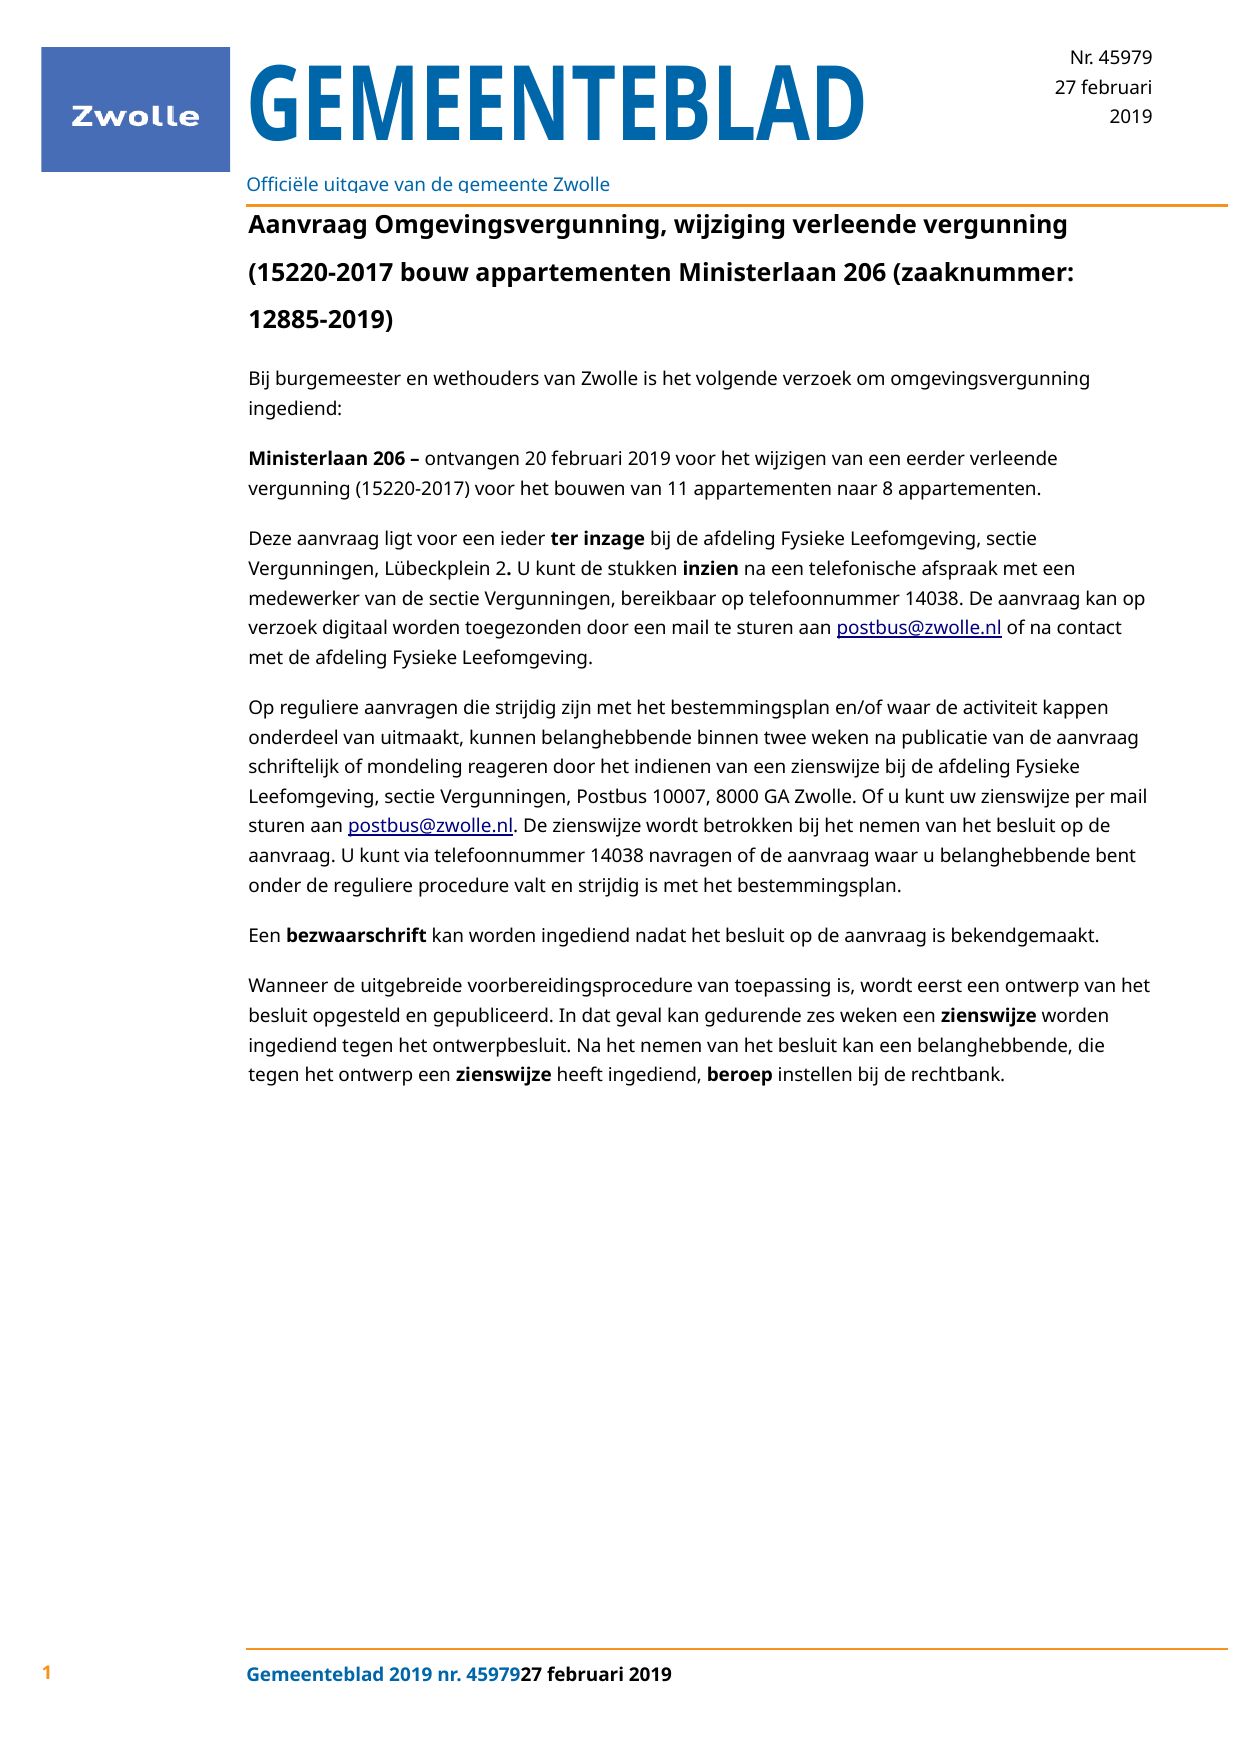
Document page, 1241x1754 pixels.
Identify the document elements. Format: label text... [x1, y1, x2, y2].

text Aanvraag Omgevingsvergunning, wijziging verleende vergunning (15220-2017 bouw appartementen Ministerlaan 206 (zaaknummer: 12885-2019) [248, 207, 1152, 336]
text Wanneer de uitgebreide voorbereidingsprocedure van toepassing is, wordt eerst een ontwerp van het besluit opgesteld en gepubliceerd. In dat geval kan gedurende zes weken een zienswijze worden ingediend tegen het ontwerpbesluit. Na het nemen van het besluit kan een belanghebbende, die tegen het ontwerp een zienswijze heeft ingediend, beroep instellen bij de rechtbank. [248, 973, 1152, 1087]
picture [41, 47, 231, 172]
text Bij burgemeester en wethouders van Zwolle is het volgende verzoek om omgevingsvergunning ingediend: [248, 366, 1152, 421]
text Deze aanvraag ligt voor een ieder ter inzage bij de afdeling Fysieke Leefomgeving, sectie Vergunningen, Lübeckplein 2. U kunt de stukken inzien na een telefonische afspraak met een medewerker van de sectie Vergunningen, bereikbaar op telefoonnummer 14038. De aanvraag kan op verzoek digitaal worden toegezonden door een mail te sturen aan postbus@zwolle.nl of na contact met de afdeling Fysieke Leefomgeving. [248, 526, 1152, 669]
text Ministerlaan 206 – ontvangen 20 februari 2019 voor het wijzigen van een eerder verleende vergunning (15220-2017) voor het bouwen van 11 appartementen naar 8 appartementen. [248, 446, 1152, 501]
text Op reguliere aanvragen die strijdig zijn met het bestemmingsplan en/of waar de activiteit kappen onderdeel van uitmaakt, kunnen belanghebbende binnen twee weken na publicatie van de aanvraag schriftelijk of mondeling reageren door het indienen van een zienswijze bij de afdeling Fysieke Leefomgeving, sectie Vergunningen, Postbus 10007, 8000 GA Zwolle. Of u kunt uw zienswijze per mail sturen aan postbus@zwolle.nl. De zienswijze wordt betrokken bij het nemen van het besluit op de aanvraag. U kunt via telefoonnummer 14038 navragen of de aanvraag waar u belanghebbende bent onder de reguliere procedure valt en strijdig is met het bestemmingsplan. [248, 694, 1152, 897]
text Een bezwaarschrift kan worden ingediend nadat het besluit op de aanvraag is bekendgemaakt. [248, 922, 1152, 948]
